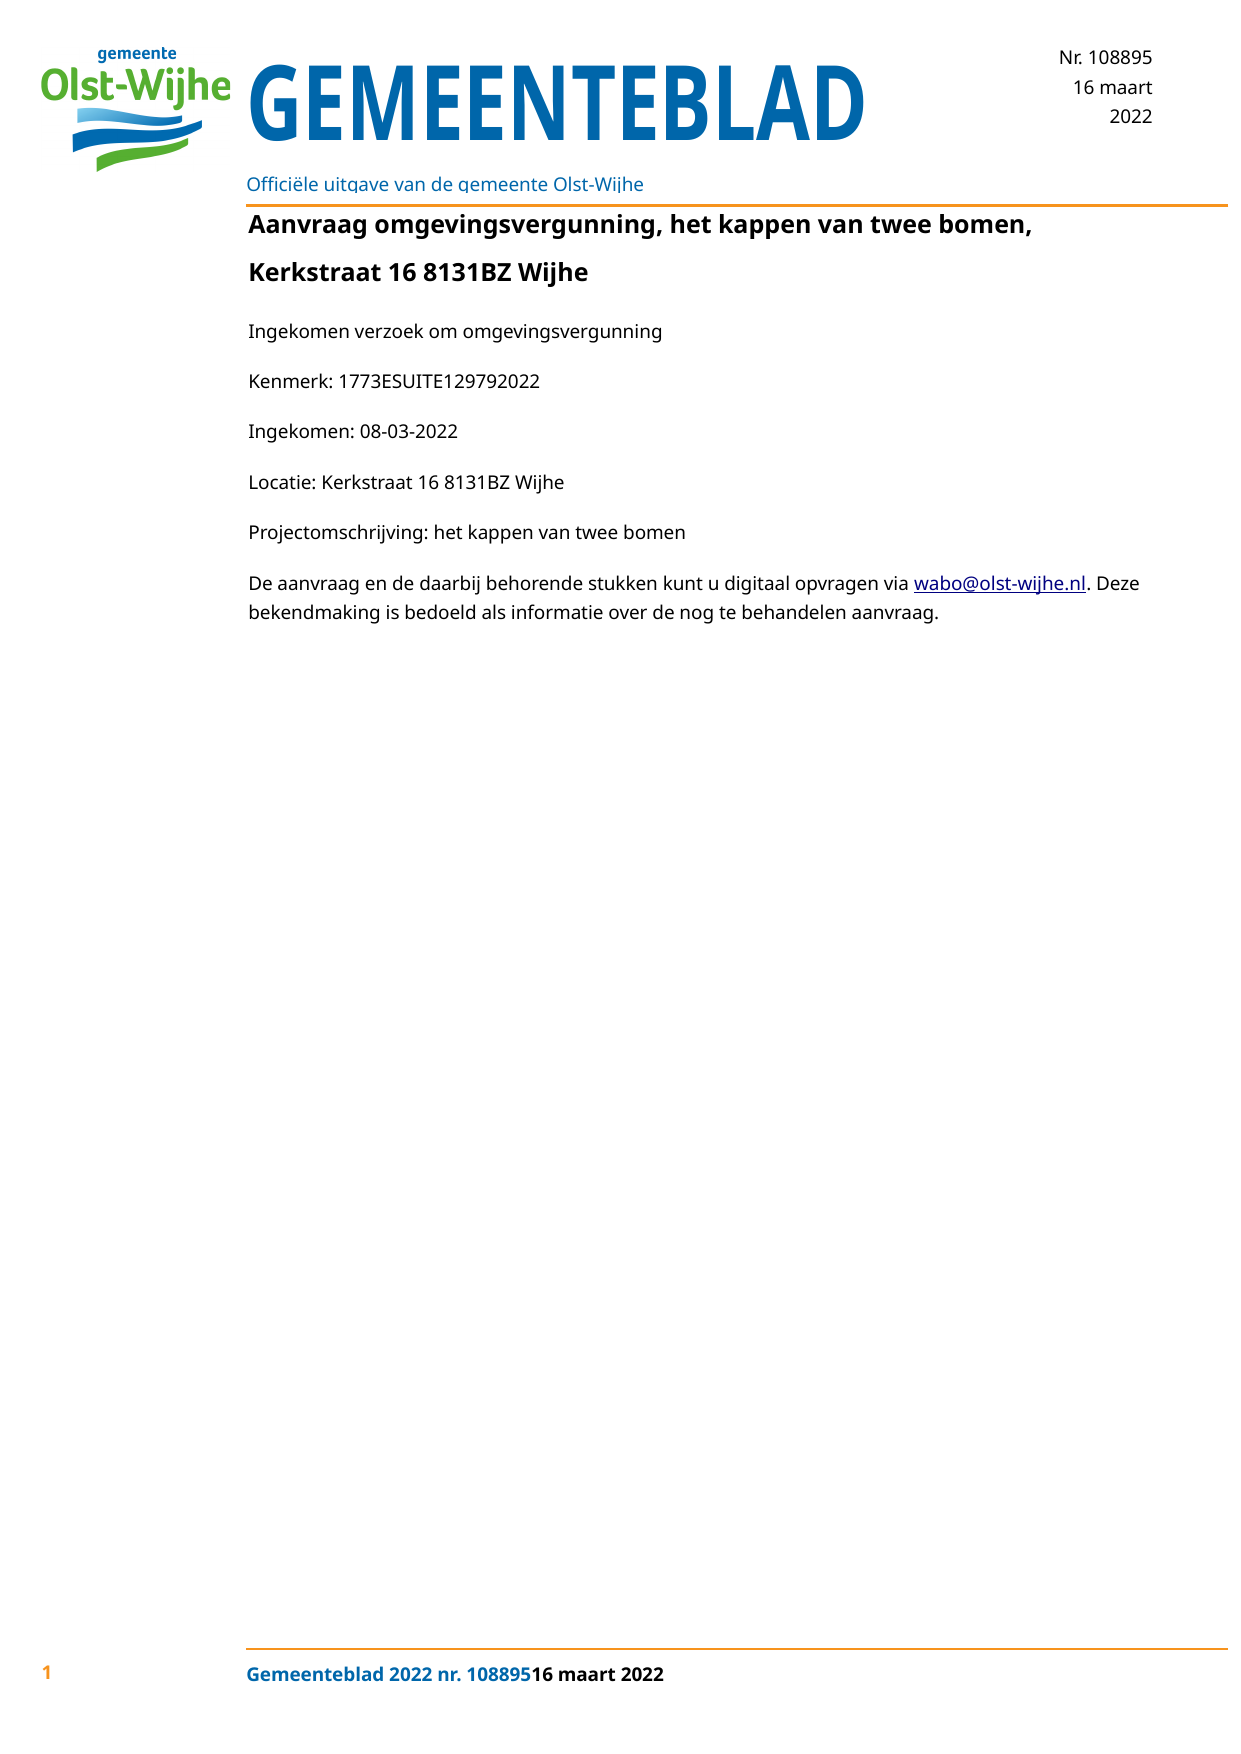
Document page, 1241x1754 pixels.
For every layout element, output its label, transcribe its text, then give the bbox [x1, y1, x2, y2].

text Kenmerk: 1773ESUITE129792022 [248, 368, 1152, 394]
text Ingekomen: 08-03-2022 [248, 419, 1152, 444]
text Ingekomen verzoek om omgevingsvergunning [248, 318, 1152, 344]
text Locatie: Kerkstraat 16 8131BZ Wijhe [248, 469, 1152, 495]
text Aanvraag omgevingsvergunning, het kappen van twee bomen, Kerkstraat 16 8131BZ Wijhe [248, 207, 1152, 288]
text Projectomschrijving: het kappen van twee bomen [248, 519, 1152, 545]
text De aanvraag en de daarbij behorende stukken kunt u digitaal opvragen via wabo@olst-wijhe.nl. Deze bekendmaking is bedoeld als informatie over de nog te behandelen aanvraag. [248, 570, 1152, 625]
picture [41, 47, 231, 172]
